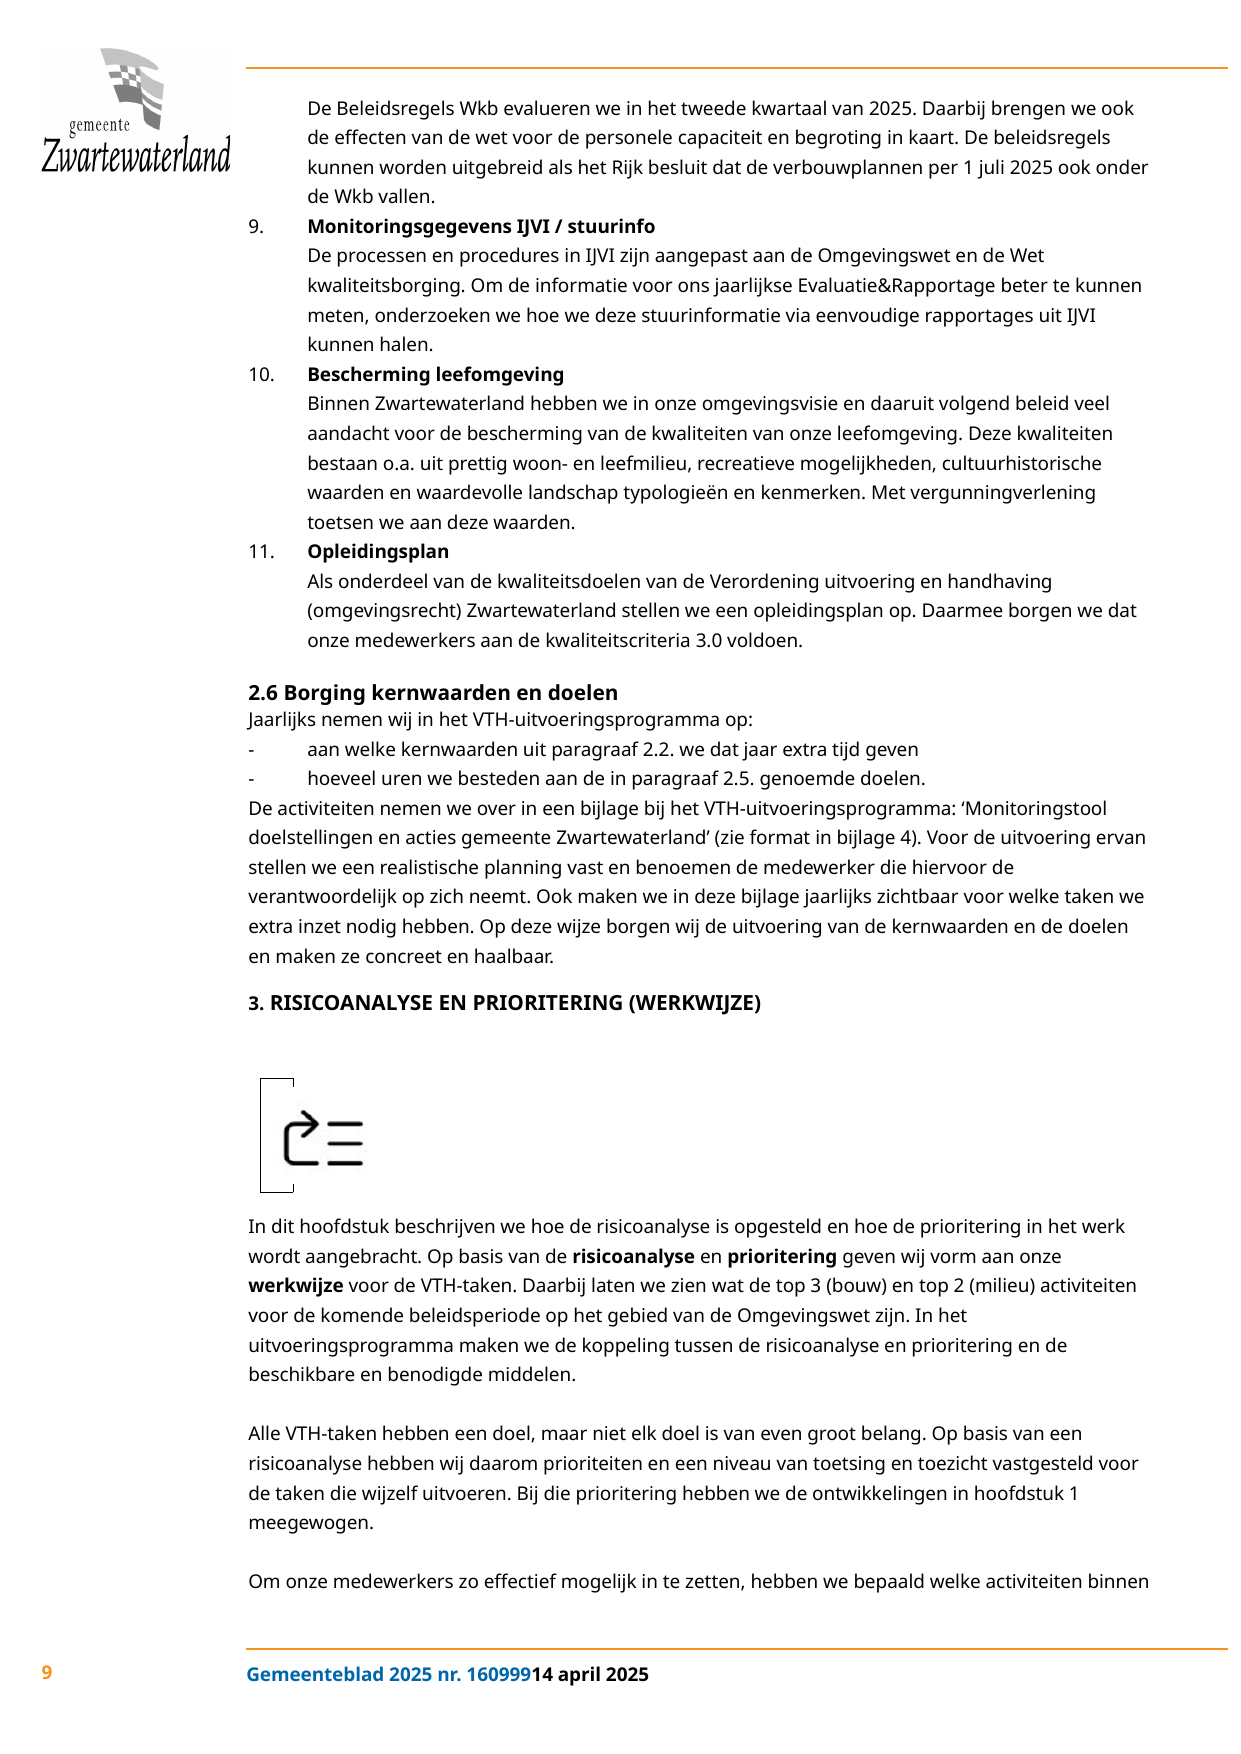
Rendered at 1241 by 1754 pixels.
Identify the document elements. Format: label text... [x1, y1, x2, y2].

text In dit hoofdstuk beschrijven we hoe de risicoanalyse is opgesteld en hoe de prioritering in het werk wordt aangebracht. Op basis van de risicoanalyse en prioritering geven wij vorm aan onze werkwijze voor de VTH-taken. Daarbij laten we zien wat de top 3 (bouw) en top 2 (milieu) activiteiten voor de komende beleidsperiode op het gebied van de Omgevingswet zijn. In het uitvoeringsprogramma maken we de koppeling tussen de risicoanalyse en prioritering en de beschikbare en benodigde middelen. [248, 1213, 1152, 1387]
text 2.6 Borging kernwaarden en doelen [248, 678, 1152, 706]
picture [268, 1087, 387, 1184]
text 3. RISICOANALYSE EN PRIORITERING (WERKWIJZE) [248, 988, 1152, 1017]
list hoeveel uren we besteden aan de in paragraaf 2.5. genoemde doelen. [248, 765, 1152, 791]
picture [41, 47, 231, 172]
list De processen en procedures in IJVI zijn aangepast aan de Omgevingswet en de Wet kwaliteitsborging. Om de informatie voor ons jaarlijkse Evaluatie&Rapportage beter te kunnen meten, onderzoeken we hoe we deze stuurinformatie via eenvoudige rapportages uit IJVI kunnen halen. [248, 243, 1152, 357]
list aan welke kernwaarden uit paragraaf 2.2. we dat jaar extra tijd geven [248, 736, 1152, 761]
list Opleidingsplan [248, 538, 1152, 564]
list Monitoringsgegevens IJVI / stuurinfo [248, 213, 1152, 239]
text Alle VTH-taken hebben een doel, maar niet elk doel is van even groot belang. Op basis van een risicoanalyse hebben wij daarom prioriteiten en een niveau van toetsing en toezicht vastgesteld voor de taken die wijzelf uitvoeren. Bij die prioritering hebben we de ontwikkelingen in hoofdstuk 1 meegewogen. [248, 1421, 1152, 1535]
text De activiteiten nemen we over in een bijlage bij het VTH-uitvoeringsprogramma: ‘Monitoringstool doelstellingen en acties gemeente Zwartewaterland’ (zie format in bijlage 4). Voor de uitvoering ervan stellen we een realistische planning vast en benoemen de medewerker die hiervoor de verantwoordelijk op zich neemt. Ook maken we in deze bijlage jaarlijks zichtbaar voor welke taken we extra inzet nodig hebben. Op deze wijze borgen wij de uitvoering van de kernwaarden en de doelen en maken ze concreet en haalbaar. [248, 795, 1152, 968]
list Binnen Zwartewaterland hebben we in onze omgevingsvisie en daaruit volgend beleid veel aandacht voor de bescherming van de kwaliteiten van onze leefomgeving. Deze kwaliteiten bestaan o.a. uit prettig woon- en leefmilieu, recreatieve mogelijkheden, cultuurhistorische waarden en waardevolle landschap typologieën en kenmerken. Met vergunningverlening toetsen we aan deze waarden. [248, 391, 1152, 535]
text Jaarlijks nemen wij in het VTH-uitvoeringsprogramma op: [248, 706, 1152, 732]
list Bescherming leefomgeving [248, 361, 1152, 387]
list Als onderdeel van de kwaliteitsdoelen van de Verordening uitvoering en handhaving (omgevingsrecht) Zwartewaterland stellen we een opleidingsplan op. Daarmee borgen we dat onze medewerkers aan de kwaliteitscriteria 3.0 voldoen. [248, 568, 1152, 653]
list De Beleidsregels Wkb evalueren we in het tweede kwartaal van 2025. Daarbij brengen we ook de effecten van de wet voor de personele capaciteit en begroting in kaart. De beleidsregels kunnen worden uitgebreid als het Rijk besluit dat de verbouwplannen per 1 juli 2025 ook onder de Wkb vallen. [248, 95, 1152, 209]
text Om onze medewerkers zo effectief mogelijk in te zetten, hebben we bepaald welke activiteiten binnen [248, 1568, 1152, 1594]
